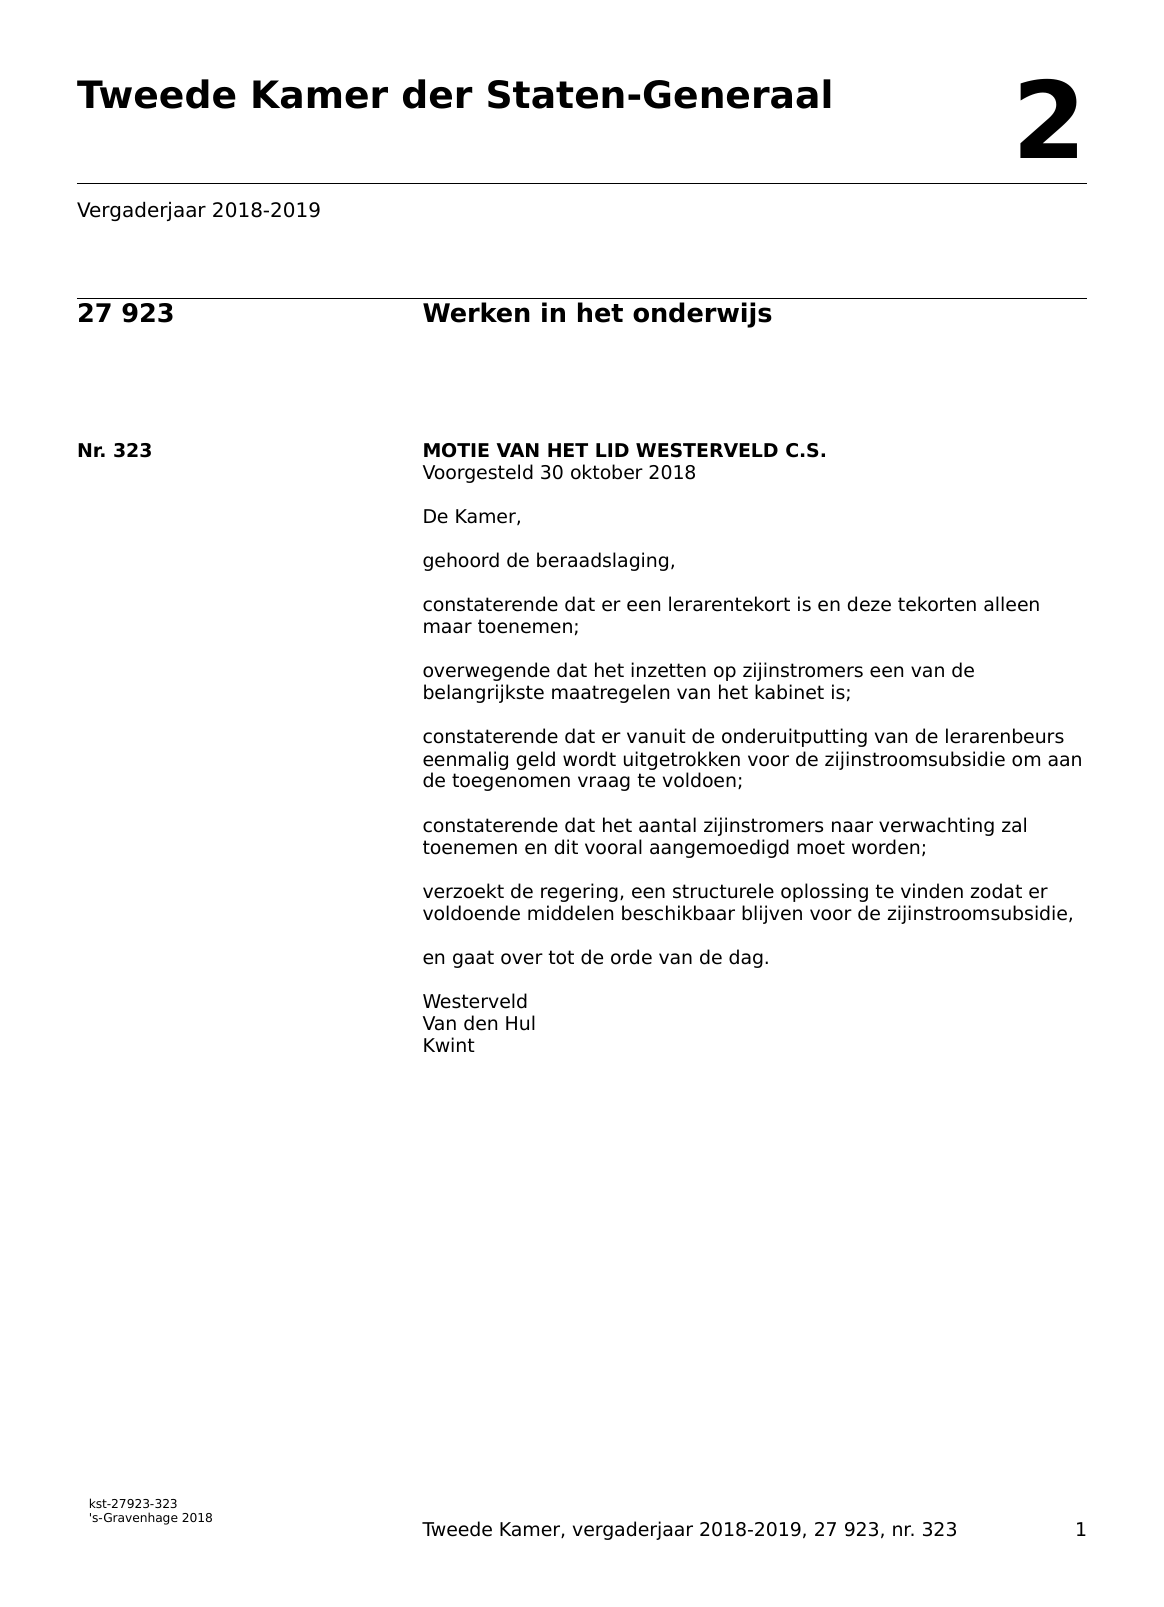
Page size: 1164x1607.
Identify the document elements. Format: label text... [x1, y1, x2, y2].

text Westerveld [422, 991, 1087, 1013]
text gehoord de beraadslaging, [422, 550, 1087, 572]
table_cell Vergaderjaar 2018-2019 [77, 184, 1087, 298]
text verzoekt de regering, een structurele oplossing te vinden zodat er voldoende middelen beschikbaar blijven voor de zijinstroomsubsidie, [422, 881, 1087, 925]
text Kwint [422, 1035, 1087, 1057]
text en gaat over tot de orde van de dag. [422, 947, 1087, 969]
table_header Tweede Kamer der Staten-Generaal [77, 59, 886, 183]
text Van den Hul [422, 1013, 1087, 1035]
text De Kamer, [422, 506, 1087, 528]
subtitle Nr. 323 MOTIE VAN HET LID WESTERVELD C.S. [77, 440, 1087, 462]
text constaterende dat het aantal zijinstromers naar verwachting zal toenemen en dit vooral aangemoedigd moet worden; [422, 814, 1087, 858]
table_header 2 [886, 59, 1087, 183]
text constaterende dat er een lerarentekort is en deze tekorten alleen maar toenemen; [422, 594, 1087, 638]
text Voorgesteld 30 oktober 2018 [422, 462, 1087, 484]
text constaterende dat er vanuit de onderuitputting van de lerarenbeurs eenmalig geld wordt uitgetrokken voor de zijinstroomsubsidie om aan de toegenomen vraag te voldoen; [422, 726, 1087, 792]
text overwegende dat het inzetten op zijinstromers een van de belangrijkste maatregelen van het kabinet is; [422, 660, 1087, 704]
subtitle 27 923 Werken in het onderwijs [77, 299, 1087, 329]
text 's-Gravenhage 2018 [88, 1511, 323, 1525]
text kst-27923-323 [88, 1497, 323, 1511]
